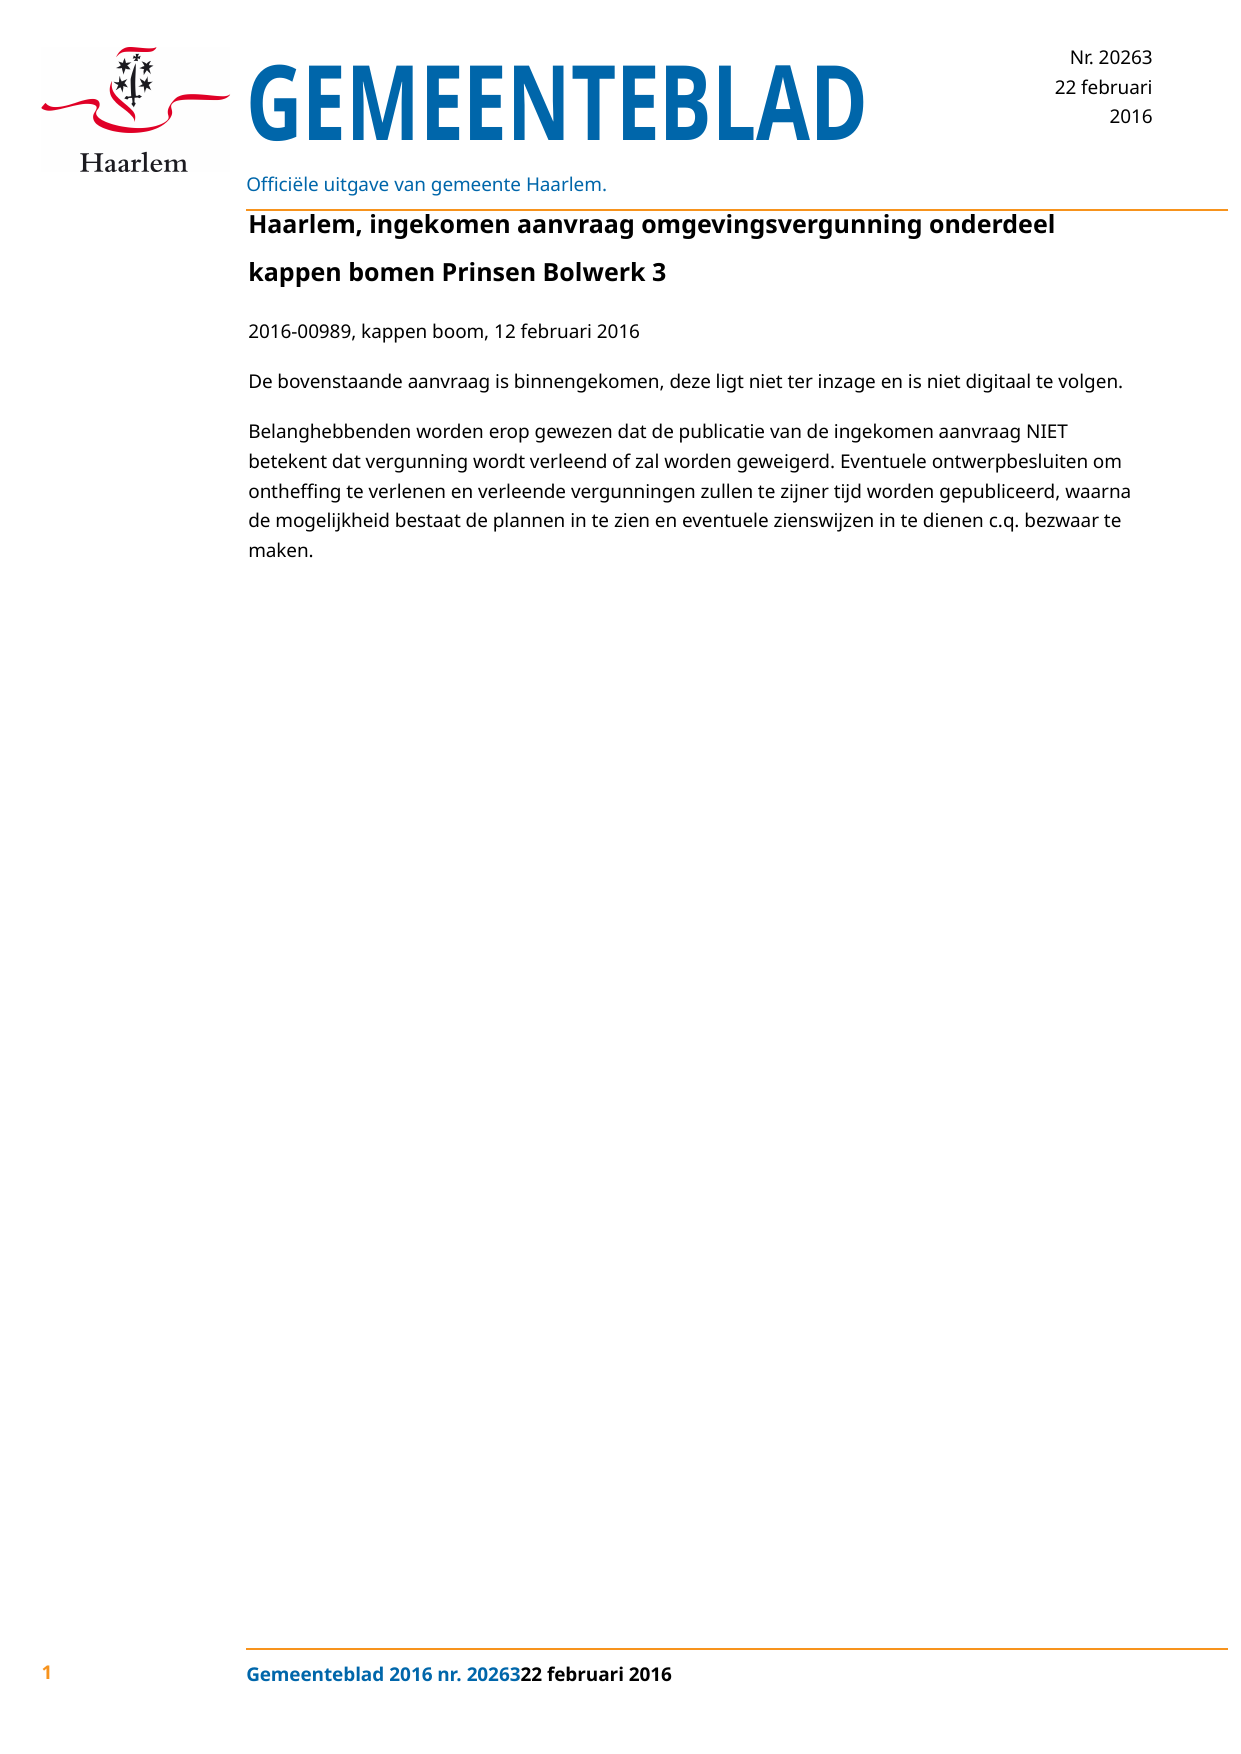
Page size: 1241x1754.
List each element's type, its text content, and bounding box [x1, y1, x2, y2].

text Belanghebbenden worden erop gewezen dat de publicatie van de ingekomen aanvraag NIET betekent dat vergunning wordt verleend of zal worden geweigerd. Eventuele ontwerpbesluiten om ontheffing te verlenen en verleende vergunningen zullen te zijner tijd worden gepubliceerd, waarna de mogelijkheid bestaat de plannen in te zien en eventuele zienswijzen in te dienen c.q. bezwaar te maken. [248, 419, 1152, 563]
text Haarlem, ingekomen aanvraag omgevingsvergunning onderdeel kappen bomen Prinsen Bolwerk 3 [248, 211, 1152, 288]
text 2016-00989, kappen boom, 12 februari 2016 [248, 318, 1152, 344]
picture [41, 47, 231, 172]
text De bovenstaande aanvraag is binnengekomen, deze ligt niet ter inzage en is niet digitaal te volgen. [248, 368, 1152, 394]
